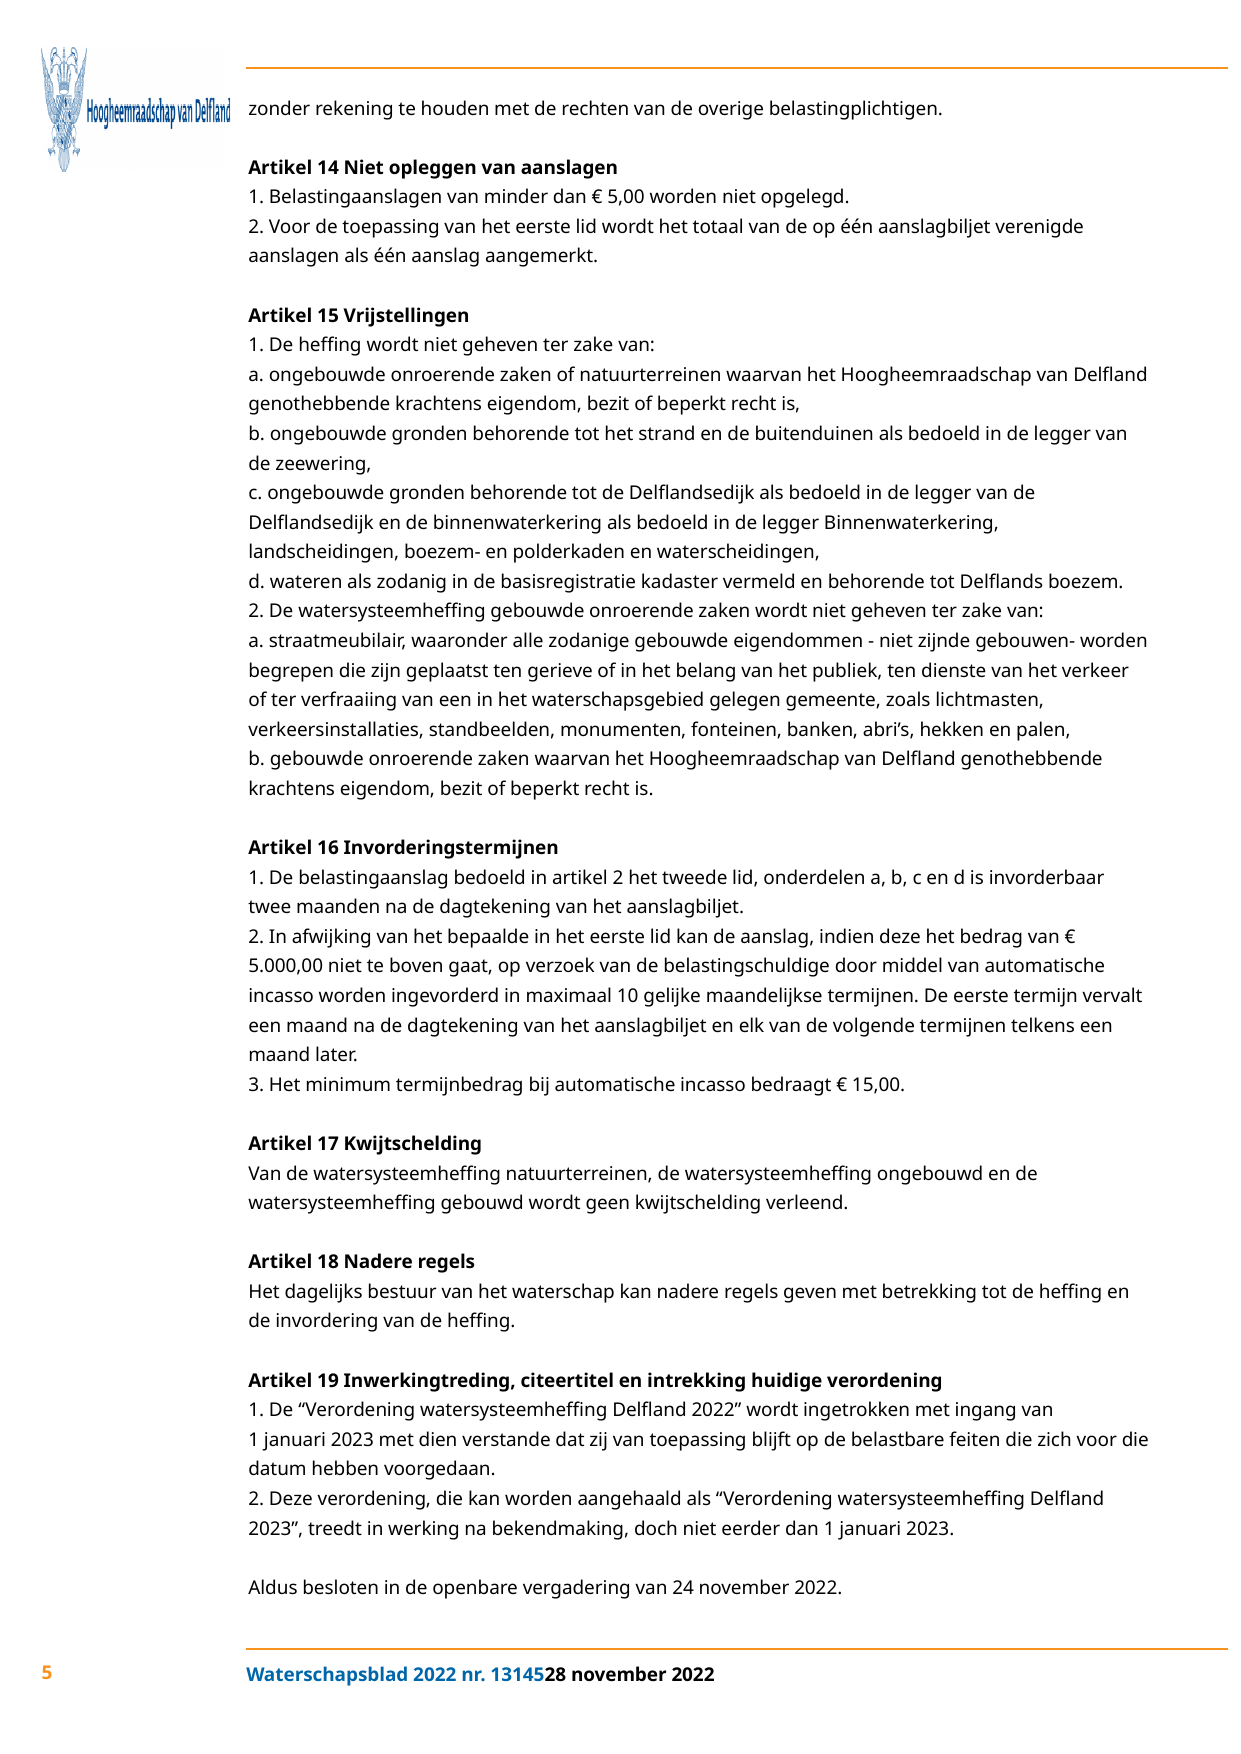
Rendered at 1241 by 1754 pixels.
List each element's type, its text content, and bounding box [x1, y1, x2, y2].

text b. ongebouwde gronden behorende tot het strand en de buitenduinen als bedoeld in de legger van de zeewering, [248, 420, 1152, 476]
text d. wateren als zodanig in de basisregistratie kadaster vermeld en behorende tot Delflands boezem. [248, 568, 1152, 594]
text a. ongebouwde onroerende zaken of natuurterreinen waarvan het Hoogheemraadschap van Delfland genothebbende krachtens eigendom, bezit of beperkt recht is, [248, 361, 1152, 416]
text b. gebouwde onroerende zaken waarvan het Hoogheemraadschap van Delfland genothebbende krachtens eigendom, bezit of beperkt recht is. [248, 746, 1152, 801]
text c. ongebouwde gronden behorende tot de Delflandsedijk als bedoeld in de legger van de Delflandsedijk en de binnenwaterkering als bedoeld in de legger Binnenwaterkering, landscheidingen, boezem- en polderkaden en waterscheidingen, [248, 479, 1152, 564]
text Aldus besloten in de openbare vergadering van 24 november 2022. [248, 1574, 1152, 1600]
text 2. De watersysteemheffing gebouwde onroerende zaken wordt niet geheven ter zake van: [248, 598, 1152, 623]
text 1. Belastingaanslagen van minder dan € 5,00 worden niet opgelegd. [248, 183, 1152, 209]
text Van de watersysteemheffing natuurterreinen, de watersysteemheffing ongebouwd en de watersysteemheffing gebouwd wordt geen kwijtschelding verleend. [248, 1160, 1152, 1215]
text Artikel 18 Nadere regels [248, 1248, 1152, 1274]
text a. straatmeubilair, waaronder alle zodanige gebouwde eigendommen - niet zijnde gebouwen- worden begrepen die zijn geplaatst ten gerieve of in het belang van het publiek, ten dienste van het verkeer of ter verfraaiing van een in het waterschapsgebied gelegen gemeente, zoals lichtmasten, verkeersinstallaties, standbeelden, monumenten, fonteinen, banken, abri’s, hekken en palen, [248, 627, 1152, 742]
text 1. De belastingaanslag bedoeld in artikel 2 het tweede lid, onderdelen a, b, c en d is invorderbaar twee maanden na de dagtekening van het aanslagbiljet. [248, 864, 1152, 919]
picture [41, 47, 231, 172]
text 1 januari 2023 met dien verstande dat zij van toepassing blijft op de belastbare feiten die zich voor die datum hebben voorgedaan. [248, 1426, 1152, 1481]
text 2. Voor de toepassing van het eerste lid wordt het totaal van de op één aanslagbiljet verenigde aanslagen als één aanslag aangemerkt. [248, 213, 1152, 268]
text Het dagelijks bestuur van het waterschap kan nadere regels geven met betrekking tot de heffing en de invordering van de heffing. [248, 1278, 1152, 1333]
text Artikel 17 Kwijtschelding [248, 1130, 1152, 1156]
text 2. In afwijking van het bepaalde in het eerste lid kan de aanslag, indien deze het bedrag van € 5.000,00 niet te boven gaat, op verzoek van de belastingschuldige door middel van automatische incasso worden ingevorderd in maximaal 10 gelijke maandelijkse termijnen. De eerste termijn vervalt een maand na de dagtekening van het aanslagbiljet en elk van de volgende termijnen telkens een maand later. [248, 923, 1152, 1067]
text Artikel 16 Invorderingstermijnen [248, 834, 1152, 860]
text 2. Deze verordening, die kan worden aangehaald als “Verordening watersysteemheffing Delfland 2023”, treedt in werking na bekendmaking, doch niet eerder dan 1 januari 2023. [248, 1485, 1152, 1541]
text 1. De “Verordening watersysteemheffing Delfland 2022” wordt ingetrokken met ingang van [248, 1396, 1152, 1422]
text zonder rekening te houden met de rechten van de overige belastingplichtigen. [248, 95, 1152, 121]
text 1. De heffing wordt niet geheven ter zake van: [248, 331, 1152, 357]
text Artikel 14 Niet opleggen van aanslagen [248, 154, 1152, 180]
text 3. Het minimum termijnbedrag bij automatische incasso bedraagt € 15,00. [248, 1071, 1152, 1097]
text Artikel 19 Inwerkingtreding, citeertitel en intrekking huidige verordening [248, 1367, 1152, 1393]
text Artikel 15 Vrijstellingen [248, 302, 1152, 328]
